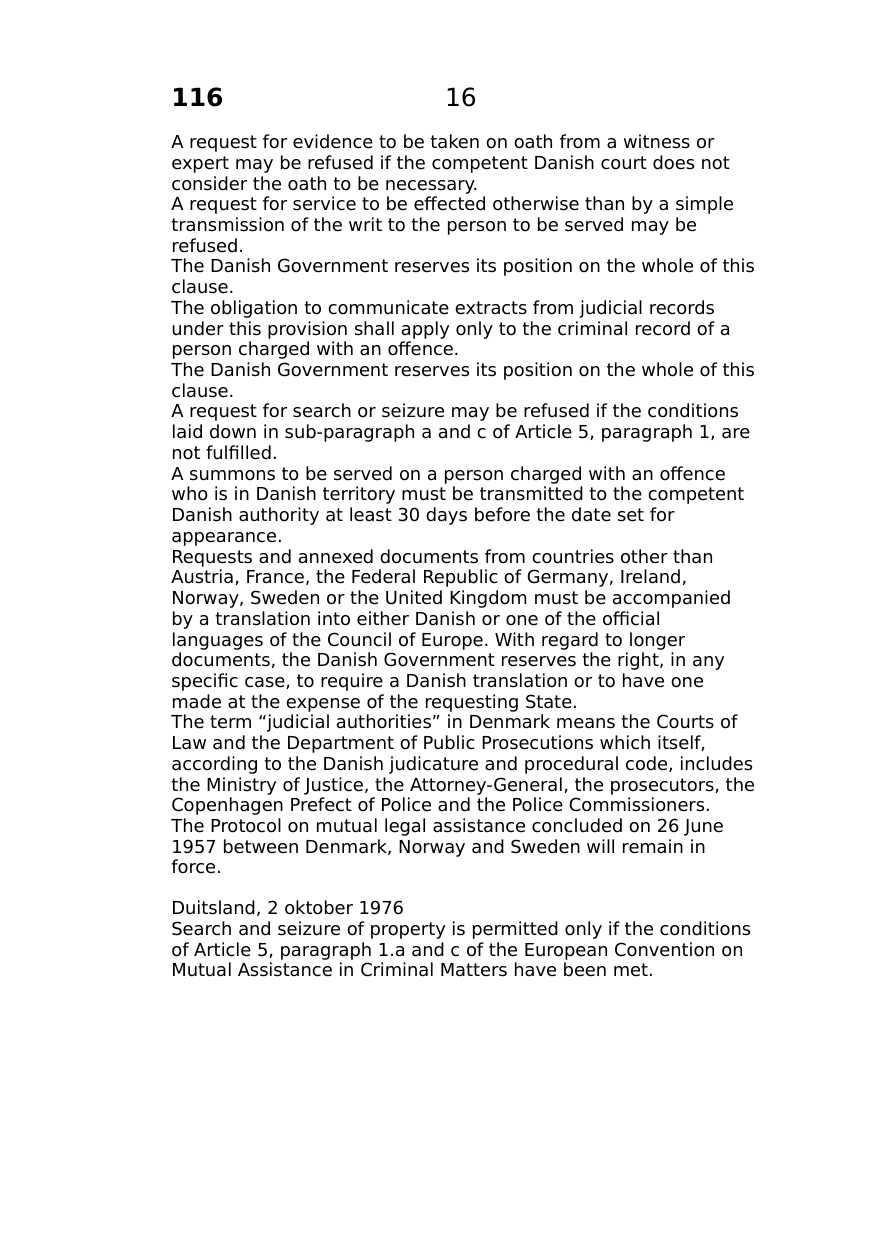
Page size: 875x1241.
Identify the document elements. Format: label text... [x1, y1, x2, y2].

text A request for service to be effected otherwise than by a simple transmission of the writ to the person to be served may be refused. [171, 194, 756, 256]
text The Danish Government reserves its position on the whole of this clause. [171, 360, 756, 401]
text A request for search or seizure may be refused if the conditions laid down in sub-paragraph a and c of Article 5, paragraph 1, are not fulfilled. [171, 401, 756, 463]
text Requests and annexed documents from countries other than Austria, France, the Federal Republic of Germany, Ireland, Norway, Sweden or the United Kingdom must be accompanied by a translation into either Danish or one of the official languages of the Council of Europe. With regard to longer documents, the Danish Government reserves the right, in any specific case, to require a Danish translation or to have one made at the expense of the requesting State. [171, 546, 756, 712]
text The obligation to communicate extracts from judicial records under this provision shall apply only to the criminal record of a person charged with an offence. [171, 298, 756, 360]
text A summons to be served on a person charged with an offence who is in Danish territory must be transmitted to the competent Danish authority at least 30 days before the date set for appearance. [171, 463, 756, 546]
text The Protocol on mutual legal assistance concluded on 26 June 1957 between Denmark, Norway and Sweden will remain in force. [171, 816, 756, 878]
text Search and seizure of property is permitted only if the conditions of Article 5, paragraph 1.a and c of the European Convention on Mutual Assistance in Criminal Matters have been met. [171, 919, 756, 981]
text The Danish Government reserves its position on the whole of this clause. [171, 256, 756, 298]
text The term “judicial authorities” in Denmark means the Courts of Law and the Department of Public Prosecutions which itself, according to the Danish judicature and procedural code, includes the Ministry of Justice, the Attorney-General, the prosecutors, the Copenhagen Prefect of Police and the Police Commissioners. [171, 712, 756, 816]
text A request for evidence to be taken on oath from a witness or expert may be refused if the competent Danish court does not consider the oath to be necessary. [171, 132, 756, 194]
text Duitsland, 2 oktober 1976 [171, 898, 756, 919]
